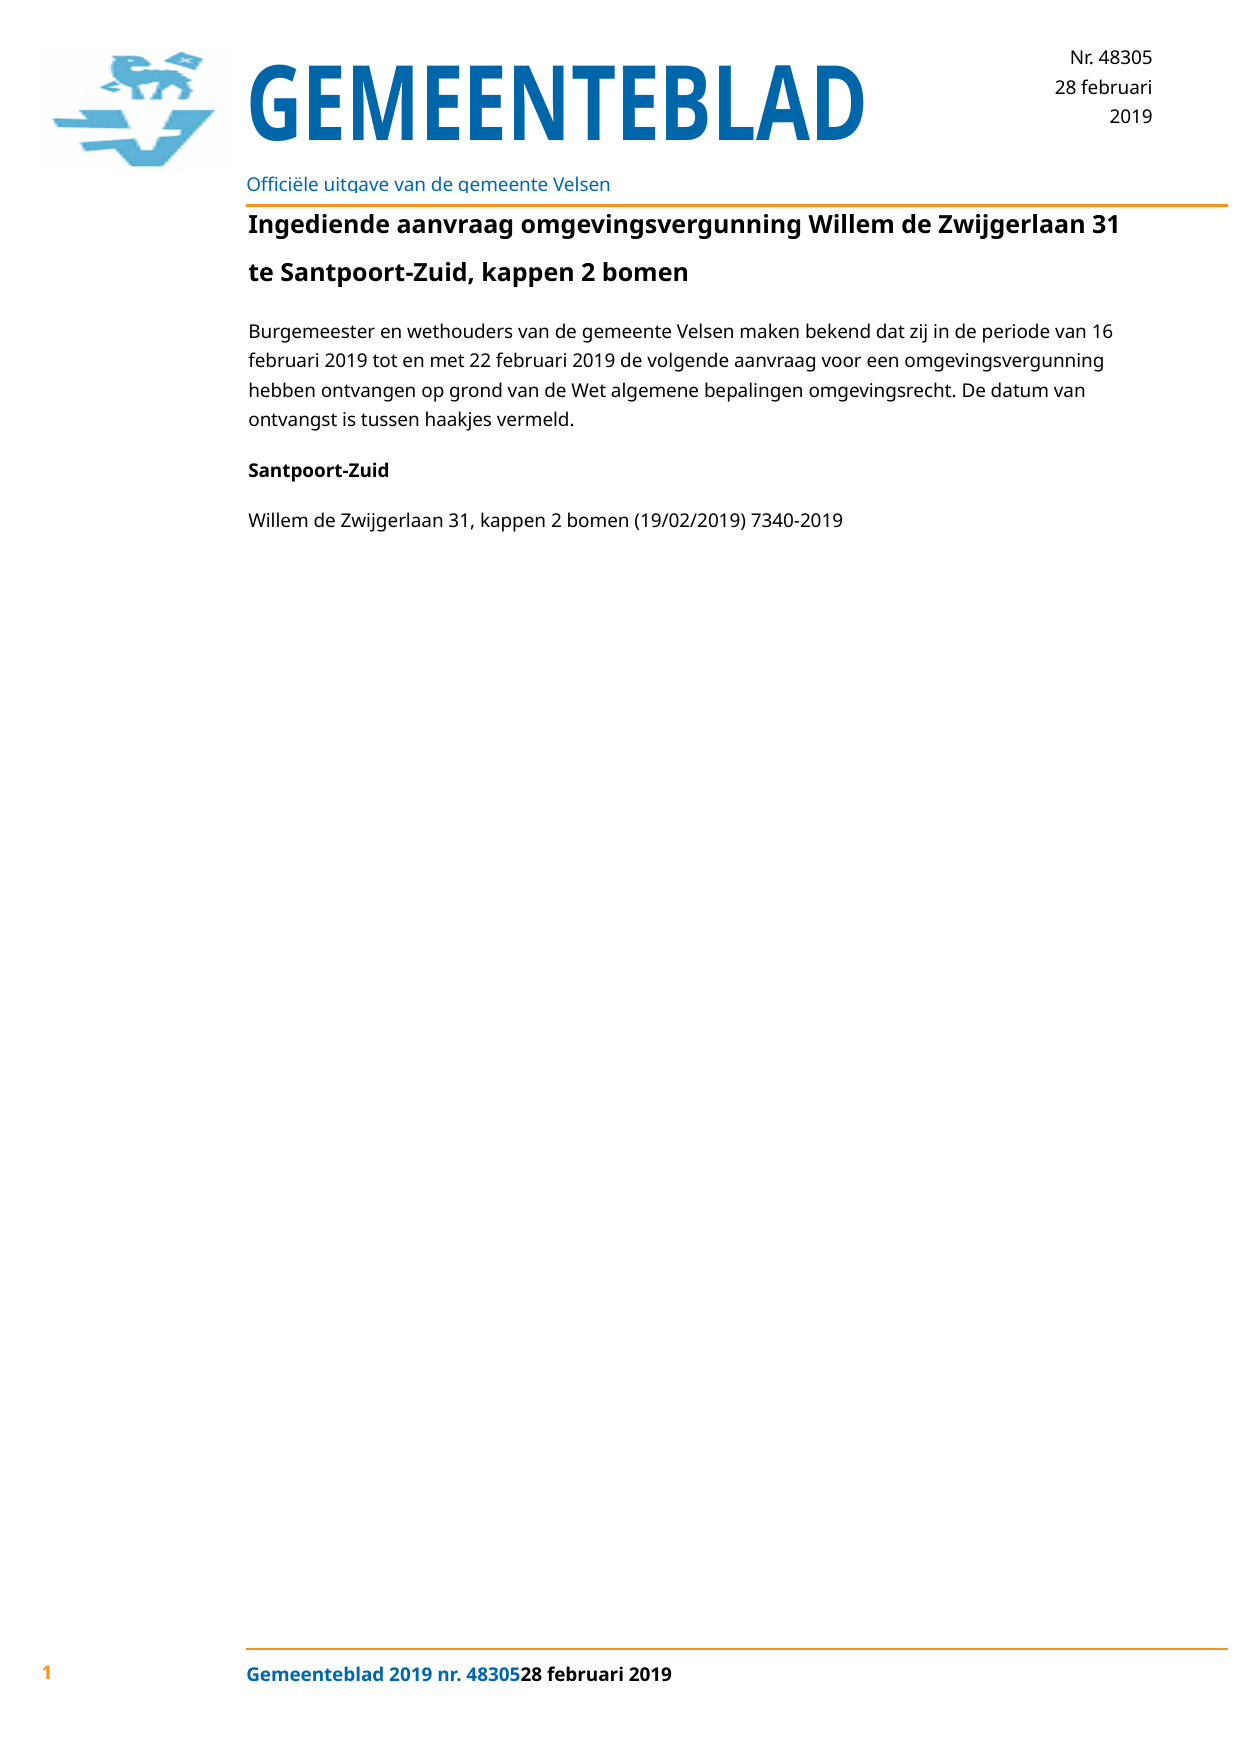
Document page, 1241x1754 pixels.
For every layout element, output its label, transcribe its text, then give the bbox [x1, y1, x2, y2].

text Willem de Zwijgerlaan 31, kappen 2 bomen (19/02/2019) 7340-2019 [248, 507, 1152, 533]
text Santpoort-Zuid [248, 457, 1152, 483]
text Ingediende aanvraag omgevingsvergunning Willem de Zwijgerlaan 31 te Santpoort-Zuid, kappen 2 bomen [248, 207, 1152, 288]
text Burgemeester en wethouders van de gemeente Velsen maken bekend dat zij in de periode van 16 februari 2019 tot en met 22 februari 2019 de volgende aanvraag voor een omgevingsvergunning hebben ontvangen op grond van de Wet algemene bepalingen omgevingsrecht. De datum van ontvangst is tussen haakjes vermeld. [248, 318, 1152, 432]
picture [41, 47, 231, 172]
